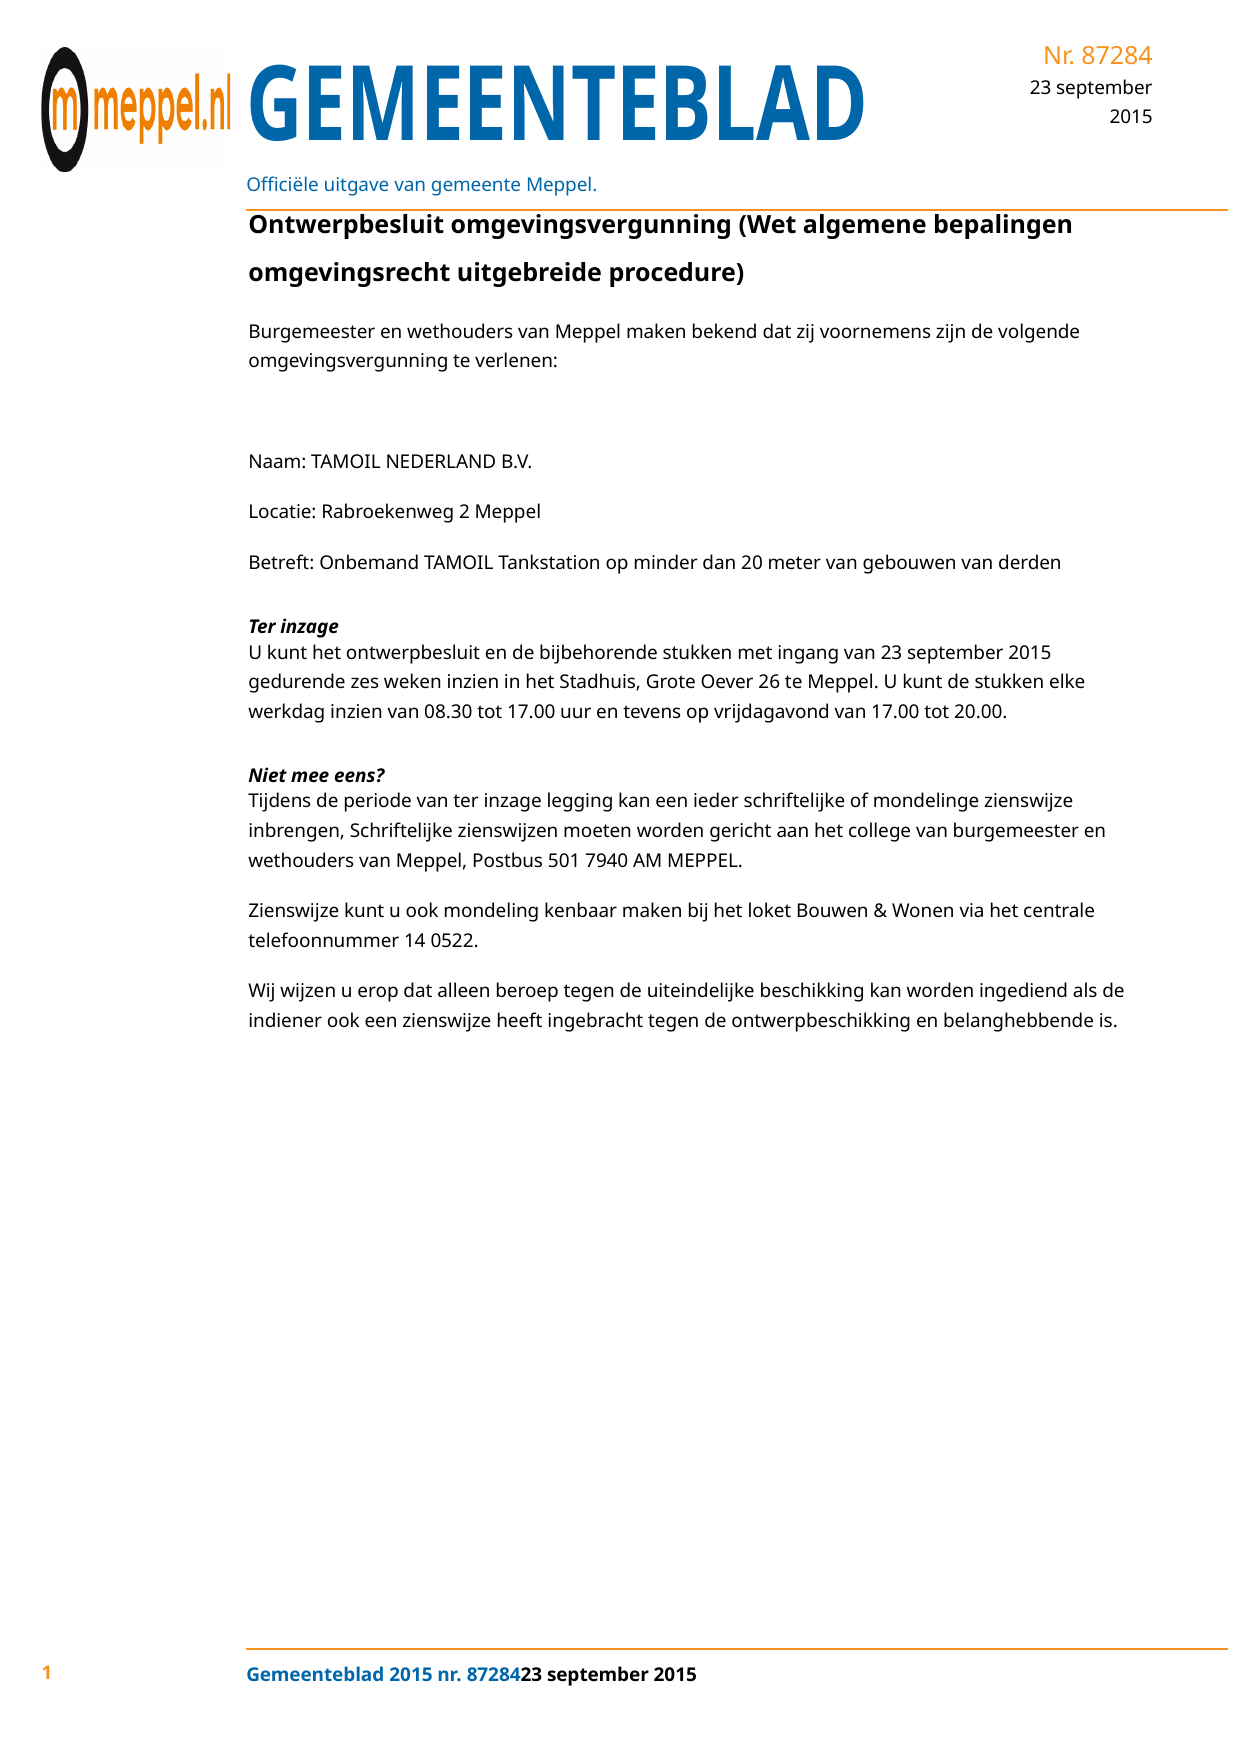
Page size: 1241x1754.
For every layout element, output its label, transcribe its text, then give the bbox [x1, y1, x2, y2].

text Burgemeester en wethouders van Meppel maken bekend dat zij voornemens zijn de volgende omgevingsvergunning te verlenen: [248, 318, 1152, 373]
text Betreft: Onbemand TAMOIL Tankstation op minder dan 20 meter van gebouwen van derden [248, 549, 1152, 575]
text Ter inzage [248, 613, 1152, 639]
text Zienswijze kunt u ook mondeling kenbaar maken bij het loket Bouwen & Wonen via het centrale telefoonnummer 14 0522. [248, 897, 1152, 953]
text Locatie: Rabroekenweg 2 Meppel [248, 499, 1152, 524]
text Naam: TAMOIL NEDERLAND B.V. [248, 448, 1152, 474]
text Wij wijzen u erop dat alleen beroep tegen de uiteindelijke beschikking kan worden ingediend als de indiener ook een zienswijze heeft ingebracht tegen de ontwerpbeschikking en belanghebbende is. [248, 977, 1152, 1033]
picture [41, 47, 231, 172]
text Tijdens de periode van ter inzage legging kan een ieder schriftelijke of mondelinge zienswijze inbrengen, Schriftelijke zienswijzen moeten worden gericht aan het college van burgemeester en wethouders van Meppel, Postbus 501 7940 AM MEPPEL. [248, 788, 1152, 873]
text Ontwerpbesluit omgevingsvergunning (Wet algemene bepalingen omgevingsrecht uitgebreide procedure) [248, 211, 1152, 288]
text U kunt het ontwerpbesluit en de bijbehorende stukken met ingang van 23 september 2015 gedurende zes weken inzien in het Stadhuis, Grote Oever 26 te Meppel. U kunt de stukken elke werkdag inzien van 08.30 tot 17.00 uur en tevens op vrijdagavond van 17.00 tot 20.00. [248, 639, 1152, 724]
text Niet mee eens? [248, 762, 1152, 788]
